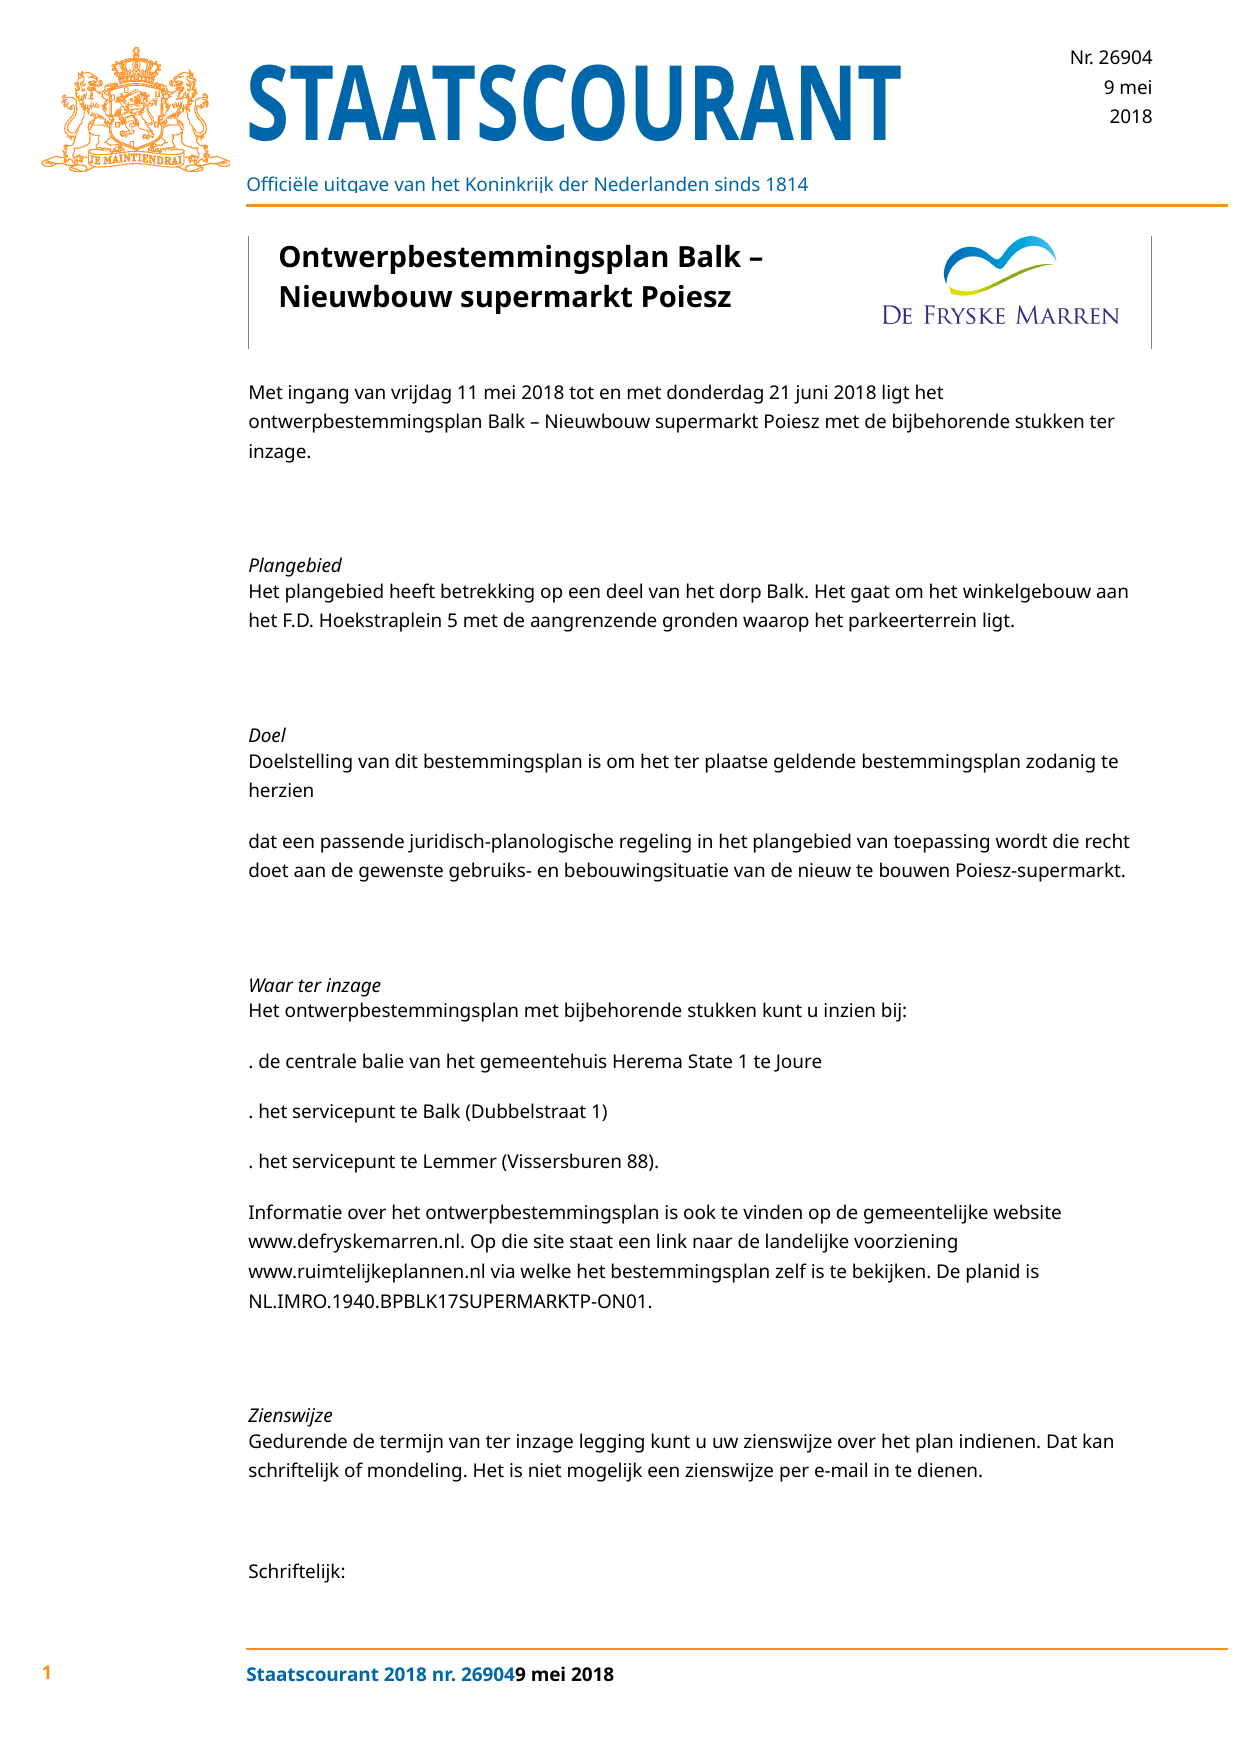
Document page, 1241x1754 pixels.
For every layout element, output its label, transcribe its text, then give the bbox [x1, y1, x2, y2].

text . het servicepunt te Balk (Dubbelstraat 1) [248, 1098, 1152, 1124]
text . het servicepunt te Lemmer (Vissersburen 88). [248, 1149, 1152, 1174]
table_header [850, 236, 1151, 349]
text Informatie over het ontwerpbestemmingsplan is ook te vinden op de gemeentelijke website www.defryskemarren.nl. Op die site staat een link naar de landelijke voorziening www.ruimtelijkeplannen.nl via welke het bestemmingsplan zelf is te bekijken. De planid is NL.IMRO.1940.BPBLK17SUPERMARKTP-ON01. [248, 1199, 1152, 1314]
text . de centrale balie van het gemeentehuis Herema State 1 te Joure [248, 1048, 1152, 1074]
text Het plangebied heeft betrekking op een deel van het dorp Balk. Het gaat om het winkelgebouw aan het F.D. Hoekstraplein 5 met de aangrenzende gronden waarop het parkeerterrein ligt. [248, 578, 1152, 633]
picture [882, 236, 1119, 324]
text dat een passende juridisch-planologische regeling in het plangebied van toepassing wordt die recht doet aan de gewenste gebruiks- en bebouwingsituatie van de nieuw te bouwen Poiesz-supermarkt. [248, 828, 1152, 883]
text Zienswijze [248, 1402, 1152, 1428]
text Waar ter inzage [248, 972, 1152, 997]
text Gedurende de termijn van ter inzage legging kunt u uw zienswijze over het plan indienen. Dat kan schriftelijk of mondeling. Het is niet mogelijk een zienswijze per e-mail in te dienen. [248, 1428, 1152, 1483]
text Doelstelling van dit bestemmingsplan is om het ter plaatse geldende bestemmingsplan zodanig te herzien [248, 748, 1152, 803]
table_header Ontwerpbestemmingsplan Balk – Nieuwbouw supermarkt Poiesz [249, 236, 850, 349]
text Doel [248, 722, 1152, 748]
text Met ingang van vrijdag 11 mei 2018 tot en met donderdag 21 juni 2018 ligt het ontwerpbestemmingsplan Balk – Nieuwbouw supermarkt Poiesz met de bijbehorende stukken ter inzage. [248, 379, 1152, 464]
picture [41, 47, 231, 172]
text Het ontwerpbestemmingsplan met bijbehorende stukken kunt u inzien bij: [248, 997, 1152, 1023]
text Schriftelijk: [248, 1558, 1152, 1584]
text Plangebied [248, 552, 1152, 578]
